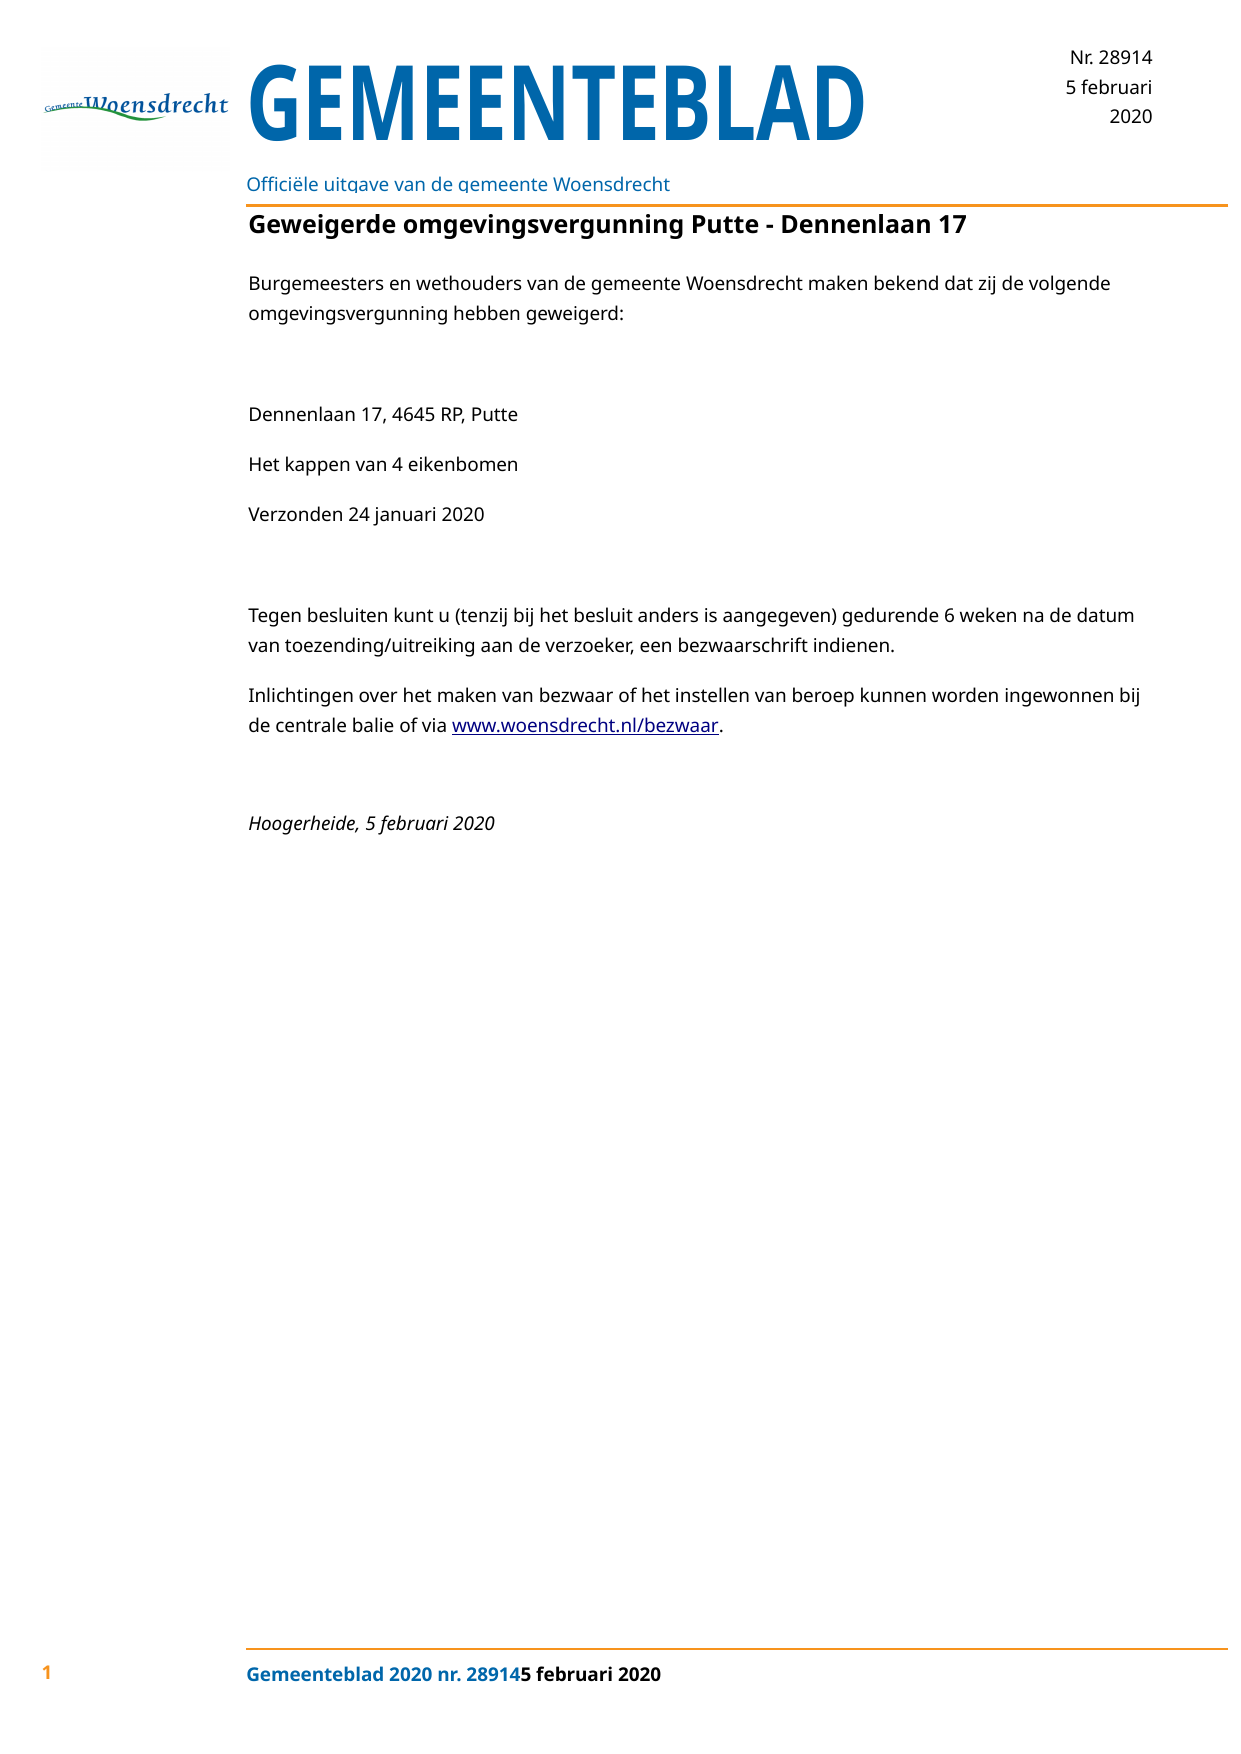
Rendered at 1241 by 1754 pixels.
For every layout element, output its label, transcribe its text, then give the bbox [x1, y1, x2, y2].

text Verzonden 24 januari 2020 [248, 502, 1152, 527]
text Dennenlaan 17, 4645 RP, Putte [248, 401, 1152, 426]
text Burgemeesters en wethouders van de gemeente Woensdrecht maken bekend dat zij de volgende omgevingsvergunning hebben geweigerd: [248, 270, 1152, 326]
text Geweigerde omgevingsvergunning Putte - Dennenlaan 17 [248, 207, 1152, 241]
text Tegen besluiten kunt u (tenzij bij het besluit anders is aangegeven) gedurende 6 weken na de datum van toezending/uitreiking aan de verzoeker, een bezwaarschrift indienen. [248, 602, 1152, 658]
picture [41, 47, 231, 172]
text Hoogerheide, 5 februari 2020 [248, 810, 1152, 836]
text Het kappen van 4 eikenbomen [248, 451, 1152, 477]
text Inlichtingen over het maken van bezwaar of het instellen van beroep kunnen worden ingewonnen bij de centrale balie of via www.woensdrecht.nl/bezwaar. [248, 682, 1152, 738]
